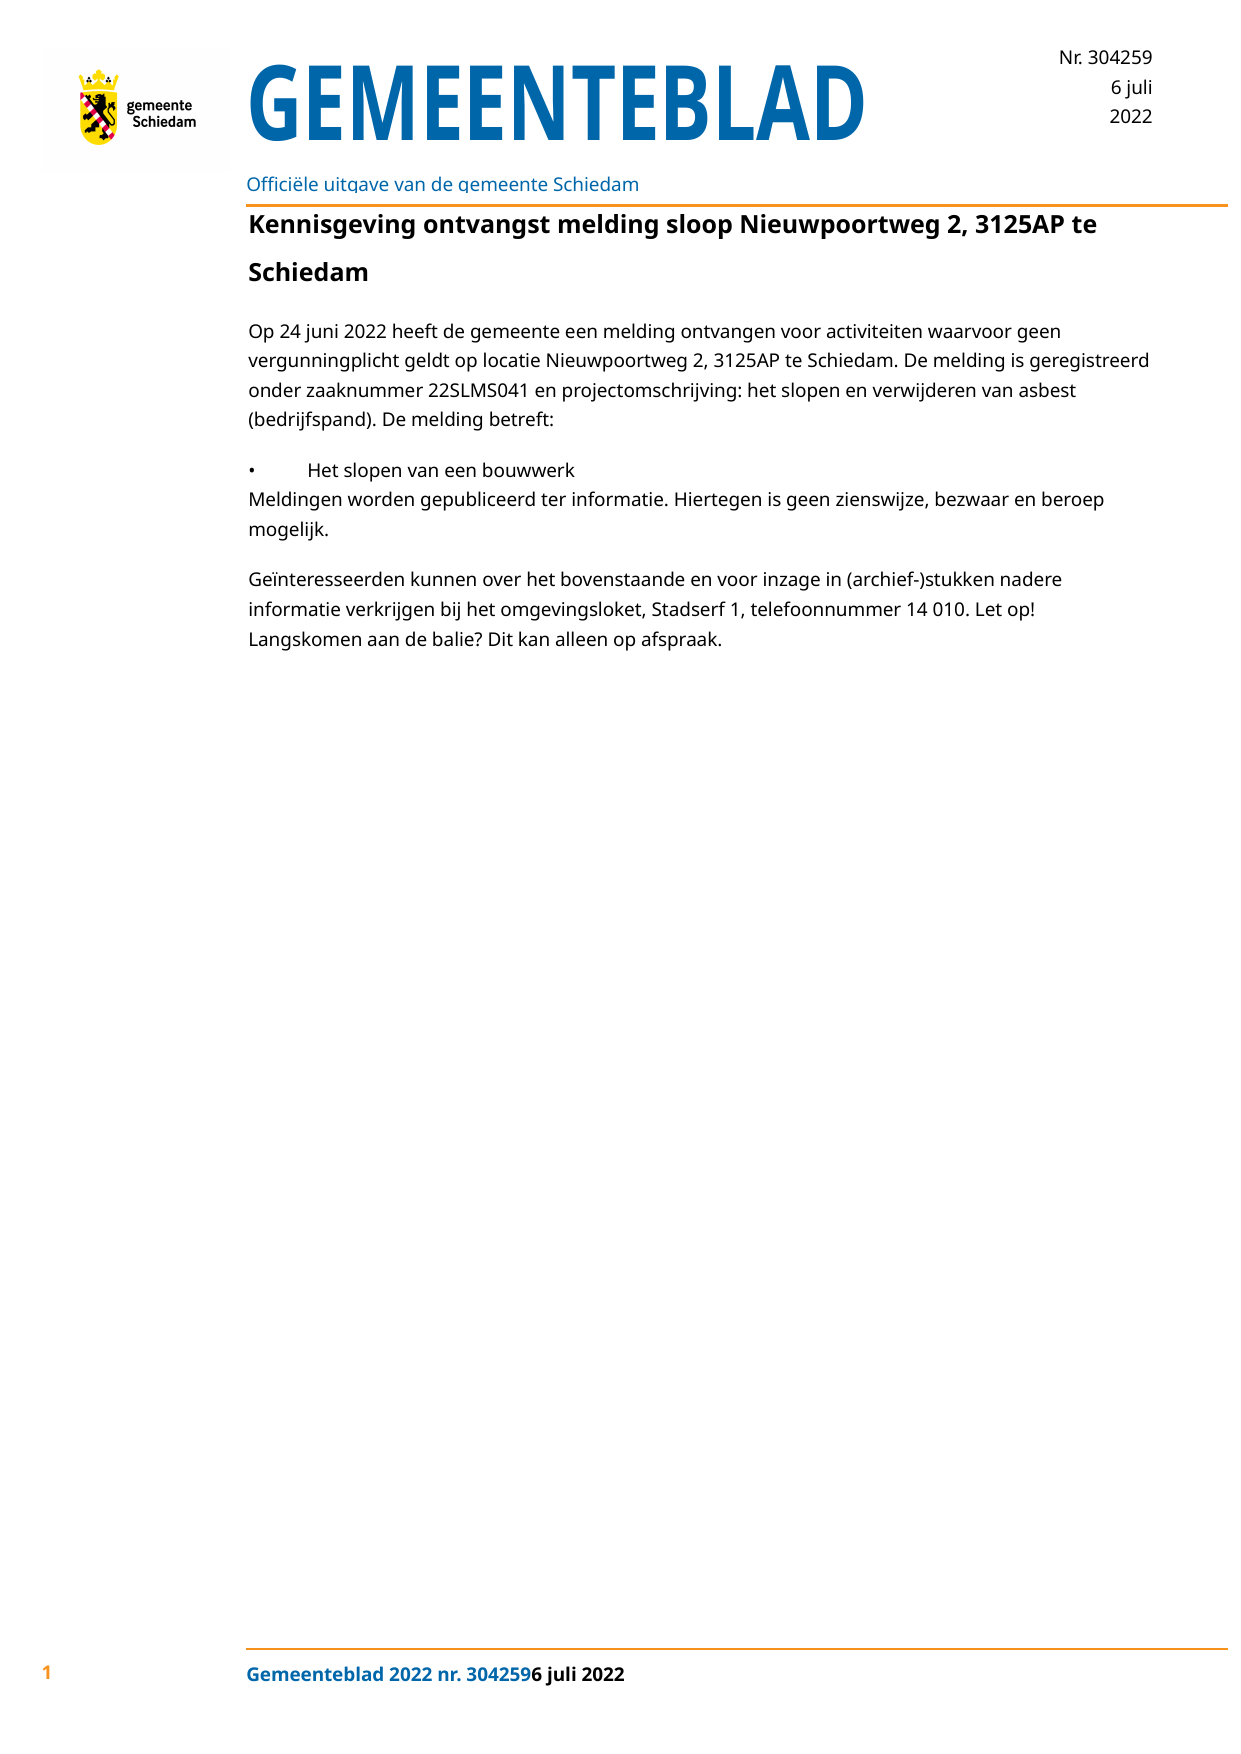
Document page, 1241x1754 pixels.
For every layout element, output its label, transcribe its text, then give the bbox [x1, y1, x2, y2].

picture [41, 47, 231, 172]
text Geïnteresseerden kunnen over het bovenstaande en voor inzage in (archief-)stukken nadere informatie verkrijgen bij het omgevingsloket, Stadserf 1, telefoonnummer 14 010. Let op! Langskomen aan de balie? Dit kan alleen op afspraak. [248, 567, 1152, 652]
text Op 24 juni 2022 heeft de gemeente een melding ontvangen voor activiteiten waarvoor geen vergunningplicht geldt op locatie Nieuwpoortweg 2, 3125AP te Schiedam. De melding is geregistreerd onder zaaknummer 22SLMS041 en projectomschrijving: het slopen en verwijderen van asbest (bedrijfspand). De melding betreft: [248, 318, 1152, 432]
text Kennisgeving ontvangst melding sloop Nieuwpoortweg 2, 3125AP te Schiedam [248, 207, 1152, 288]
list Het slopen van een bouwwerk [248, 457, 1152, 483]
text Meldingen worden gepubliceerd ter informatie. Hiertegen is geen zienswijze, bezwaar en beroep mogelijk. [248, 487, 1152, 542]
